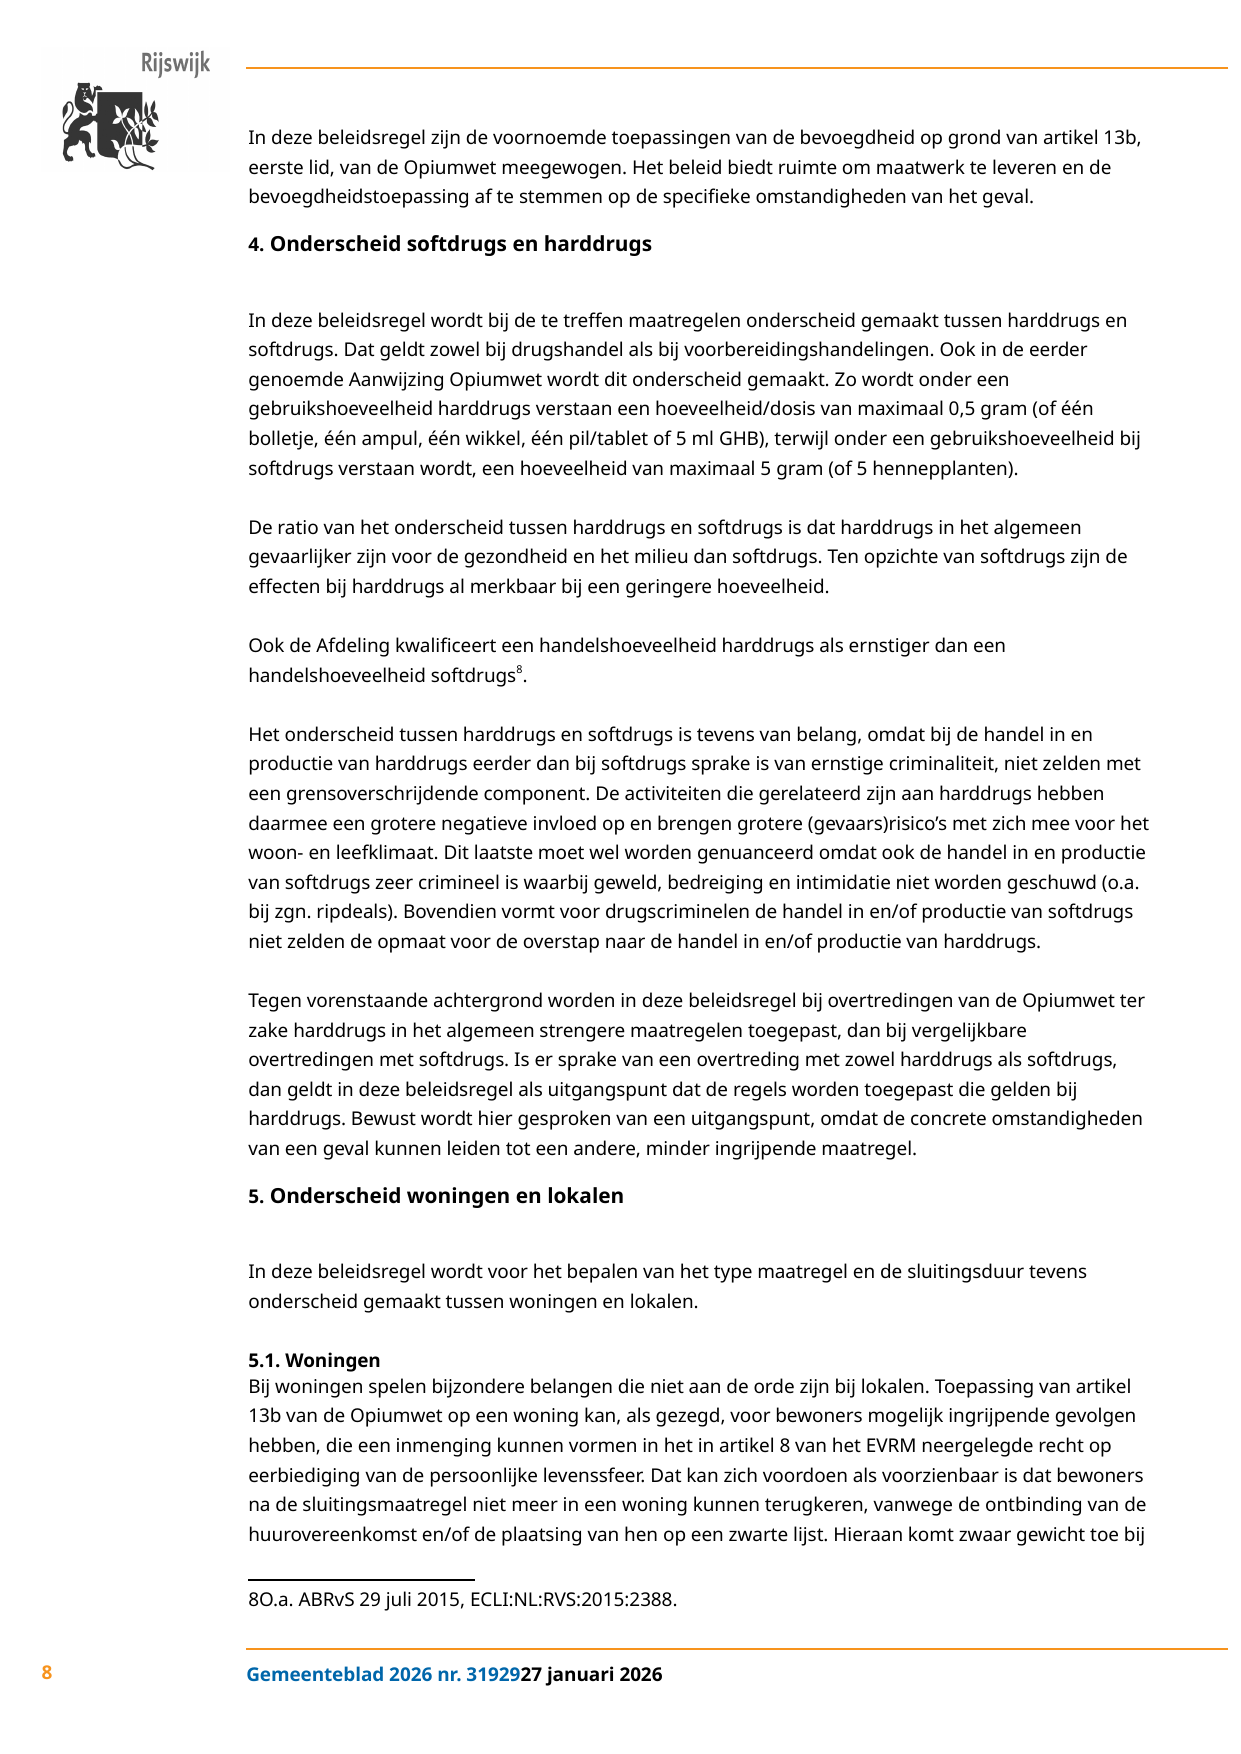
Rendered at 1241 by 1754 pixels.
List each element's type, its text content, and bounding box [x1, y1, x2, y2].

text Tegen vorenstaande achtergrond worden in deze beleidsregel bij overtredingen van de Opiumwet ter zake harddrugs in het algemeen strengere maatregelen toegepast, dan bij vergelijkbare overtredingen met softdrugs. Is er sprake van een overtreding met zowel harddrugs als softdrugs, dan geldt in deze beleidsregel als uitgangspunt dat de regels worden toegepast die gelden bij harddrugs. Bewust wordt hier gesproken van een uitgangspunt, omdat de concrete omstandigheden van een geval kunnen leiden tot een andere, minder ingrijpende maatregel. [248, 987, 1152, 1161]
text 5. Onderscheid woningen en lokalen [248, 1181, 1152, 1209]
text 4. Onderscheid softdrugs en harddrugs [248, 229, 1152, 258]
picture [41, 47, 231, 172]
text O.a. ABRvS 29 juli 2015, ECLI:NL:RVS:2015:2388. [248, 1586, 1152, 1612]
text In deze beleidsregel wordt bij de te treffen maatregelen onderscheid gemaakt tussen harddrugs en softdrugs. Dat geldt zowel bij drugshandel als bij voorbereidingshandelingen. Ook in de eerder genoemde Aanwijzing Opiumwet wordt dit onderscheid gemaakt. Zo wordt onder een gebruikshoeveelheid harddrugs verstaan een hoeveelheid/dosis van maximaal 0,5 gram (of één bolletje, één ampul, één wikkel, één pil/tablet of 5 ml GHB), terwijl onder een gebruikshoeveelheid bij softdrugs verstaan wordt, een hoeveelheid van maximaal 5 gram (of 5 hennepplanten). [248, 307, 1152, 481]
text De ratio van het onderscheid tussen harddrugs en softdrugs is dat harddrugs in het algemeen gevaarlijker zijn voor de gezondheid en het milieu dan softdrugs. Ten opzichte van softdrugs zijn de effecten bij harddrugs al merkbaar bij een geringere hoeveelheid. [248, 514, 1152, 599]
text 5.1. Woningen [248, 1347, 1152, 1373]
text Bij woningen spelen bijzondere belangen die niet aan de orde zijn bij lokalen. Toepassing van artikel 13b van de Opiumwet op een woning kan, als gezegd, voor bewoners mogelijk ingrijpende gevolgen hebben, die een inmenging kunnen vormen in het in artikel 8 van het EVRM neergelegde recht op eerbiediging van de persoonlijke levenssfeer. Dat kan zich voordoen als voorzienbaar is dat bewoners na de sluitingsmaatregel niet meer in een woning kunnen terugkeren, vanwege de ontbinding van de huurovereenkomst en/of de plaatsing van hen op een zwarte lijst. Hieraan komt zwaar gewicht toe bij [248, 1373, 1152, 1547]
text In deze beleidsregel zijn de voornoemde toepassingen van de bevoegdheid op grond van artikel 13b, eerste lid, van de Opiumwet meegewogen. Het beleid biedt ruimte om maatwerk te leveren en de bevoegdheidstoepassing af te stemmen op de specifieke omstandigheden van het geval. [248, 124, 1152, 209]
text In deze beleidsregel wordt voor het bepalen van het type maatregel en de sluitingsduur tevens onderscheid gemaakt tussen woningen en lokalen. [248, 1258, 1152, 1314]
text Ook de Afdeling kwalificeert een handelshoeveelheid harddrugs als ernstiger dan een handelshoeveelheid softdrugs. [248, 632, 1152, 688]
text Het onderscheid tussen harddrugs en softdrugs is tevens van belang, omdat bij de handel in en productie van harddrugs eerder dan bij softdrugs sprake is van ernstige criminaliteit, niet zelden met een grensoverschrijdende component. De activiteiten die gerelateerd zijn aan harddrugs hebben daarmee een grotere negatieve invloed op en brengen grotere (gevaars)risico’s met zich mee voor het woon- en leefklimaat. Dit laatste moet wel worden genuanceerd omdat ook de handel in en productie van softdrugs zeer crimineel is waarbij geweld, bedreiging en intimidatie niet worden geschuwd (o.a. bij zgn. ripdeals). Bovendien vormt voor drugscriminelen de handel in en/of productie van softdrugs niet zelden de opmaat voor de overstap naar de handel in en/of productie van harddrugs. [248, 721, 1152, 954]
